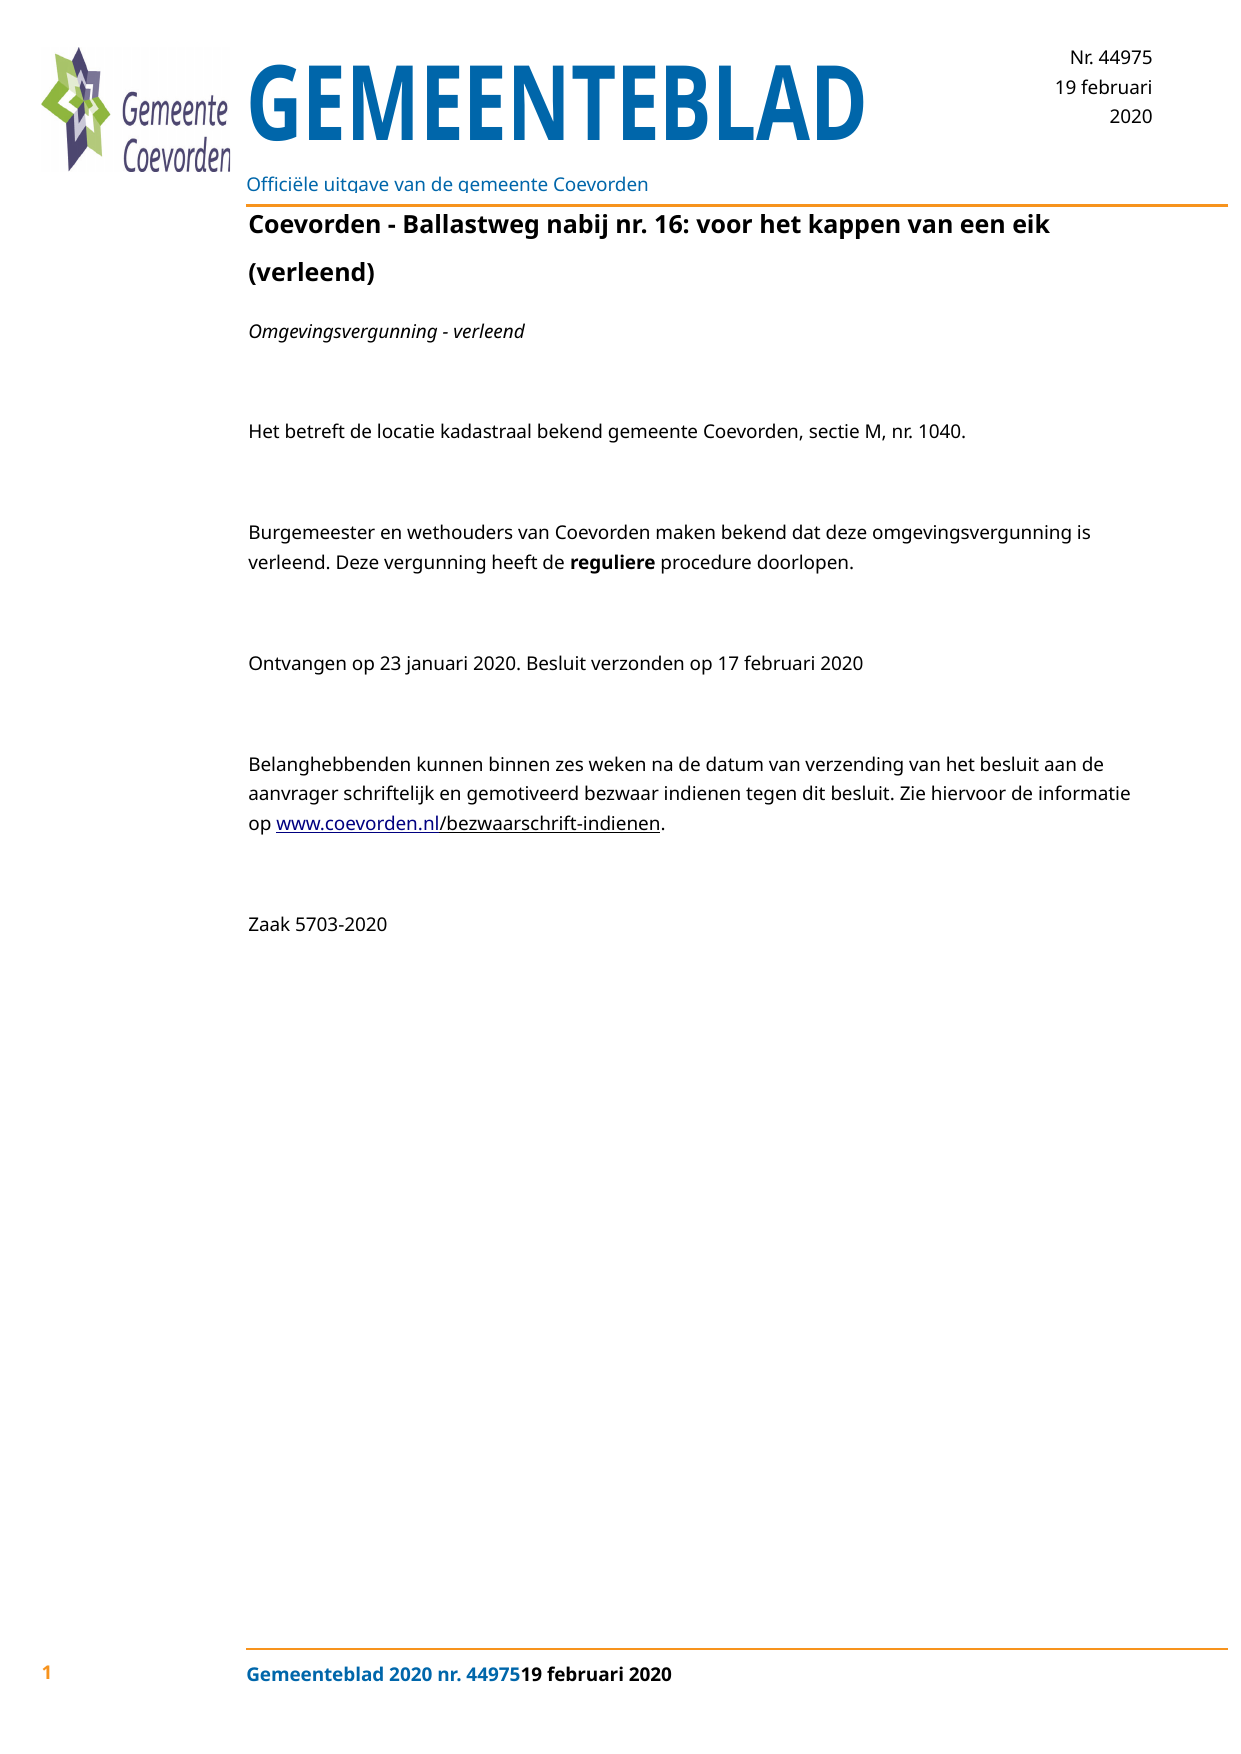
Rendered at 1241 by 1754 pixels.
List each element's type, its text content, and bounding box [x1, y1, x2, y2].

text Burgemeester en wethouders van Coevorden maken bekend dat deze omgevingsvergunning is verleend. Deze vergunning heeft de reguliere procedure doorlopen. [248, 519, 1152, 575]
text Het betreft de locatie kadastraal bekend gemeente Coevorden, sectie M, nr. 1040. [248, 419, 1152, 444]
text Ontvangen op 23 januari 2020. Besluit verzonden op 17 februari 2020 [248, 650, 1152, 676]
text Belanghebbenden kunnen binnen zes weken na de datum van verzending van het besluit aan de aanvrager schriftelijk en gemotiveerd bezwaar indienen tegen dit besluit. Zie hiervoor de informatie op www.coevorden.nl/bezwaarschrift-indienen. [248, 751, 1152, 836]
picture [41, 47, 231, 172]
text Zaak 5703-2020 [248, 911, 1152, 937]
text Omgevingsvergunning - verleend [248, 318, 1152, 344]
text Coevorden - Ballastweg nabij nr. 16: voor het kappen van een eik (verleend) [248, 207, 1152, 288]
